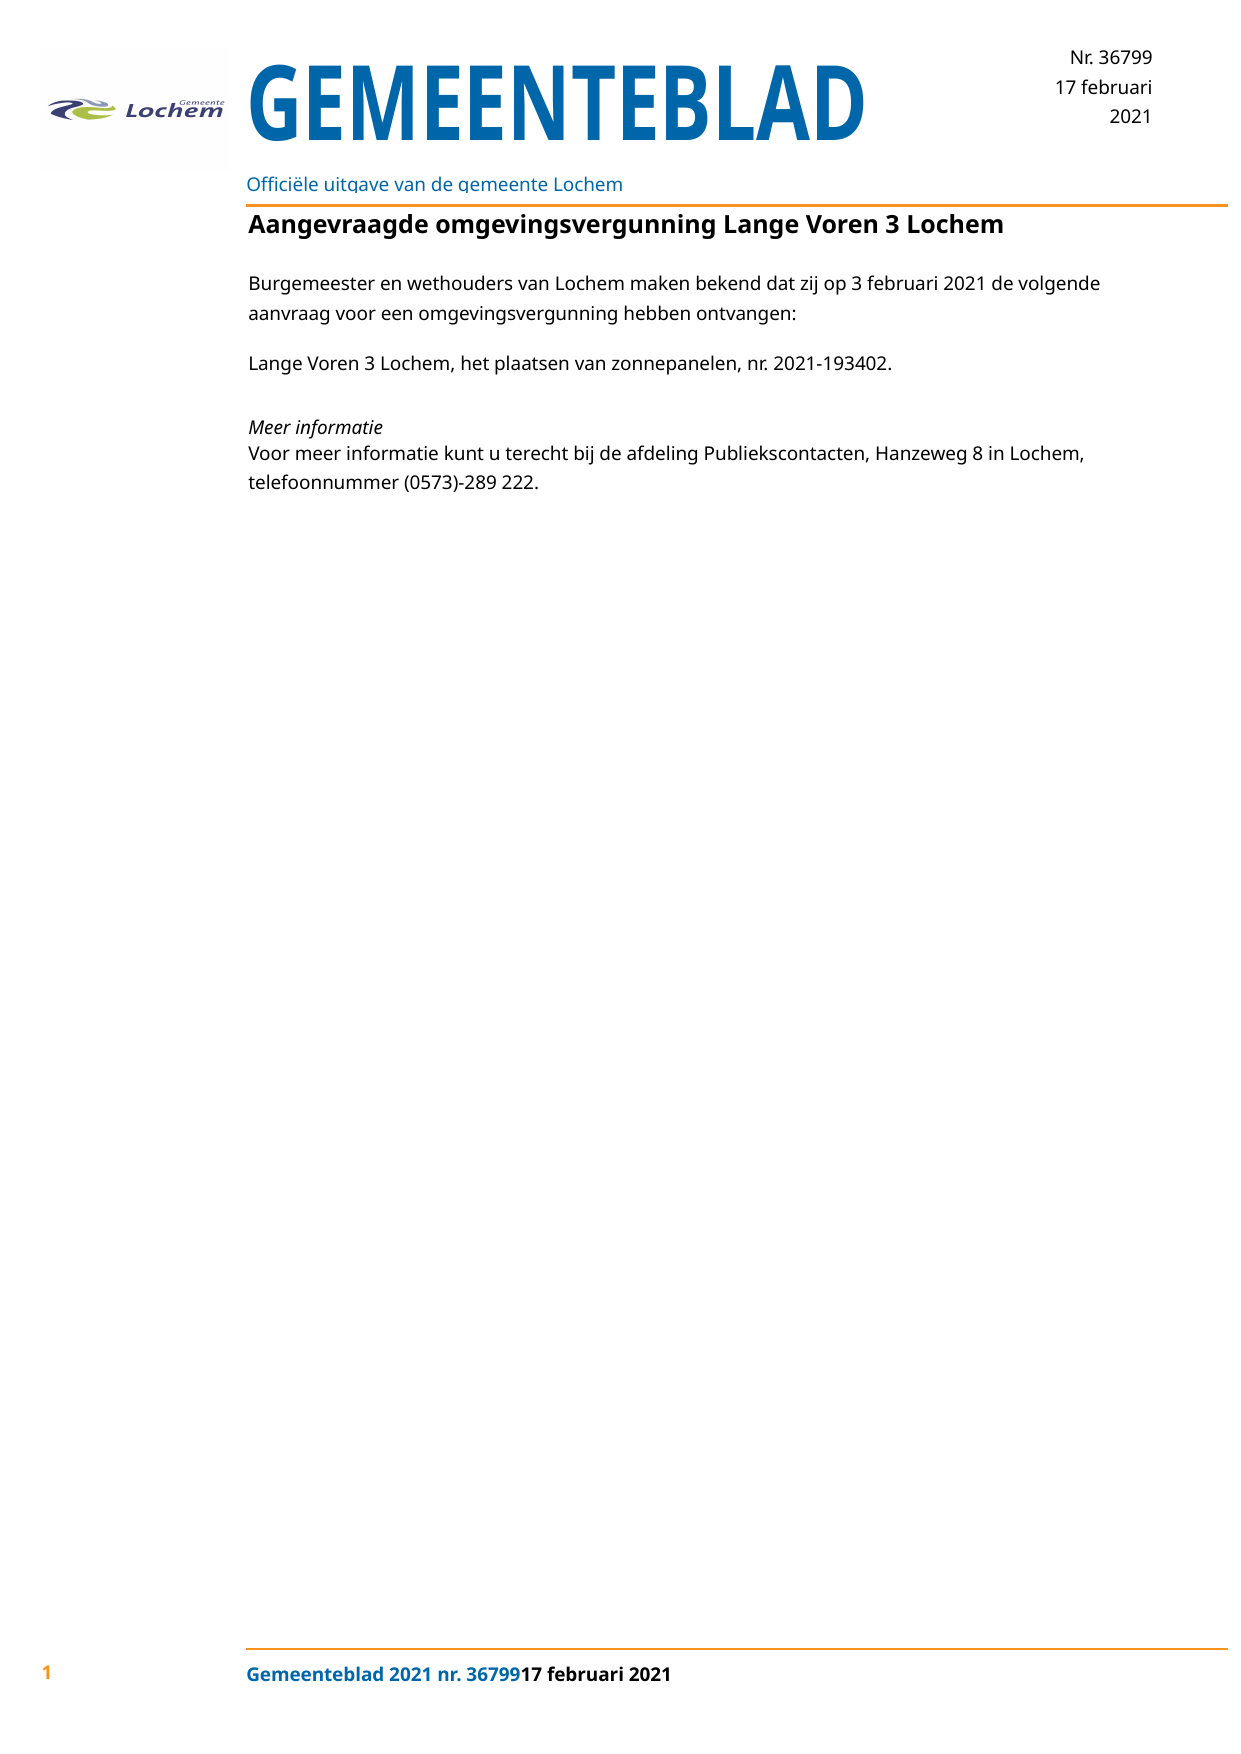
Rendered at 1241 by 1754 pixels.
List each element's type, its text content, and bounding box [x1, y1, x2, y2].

text Voor meer informatie kunt u terecht bij de afdeling Publiekscontacten, Hanzeweg 8 in Lochem, telefoonnummer (0573)-289 222. [248, 440, 1152, 495]
text Meer informatie [248, 414, 1152, 440]
picture [41, 47, 231, 172]
text Burgemeester en wethouders van Lochem maken bekend dat zij op 3 februari 2021 de volgende aanvraag voor een omgevingsvergunning hebben ontvangen: [248, 270, 1152, 326]
text Aangevraagde omgevingsvergunning Lange Voren 3 Lochem [248, 207, 1152, 241]
text Lange Voren 3 Lochem, het plaatsen van zonnepanelen, nr. 2021-193402. [248, 350, 1152, 376]
